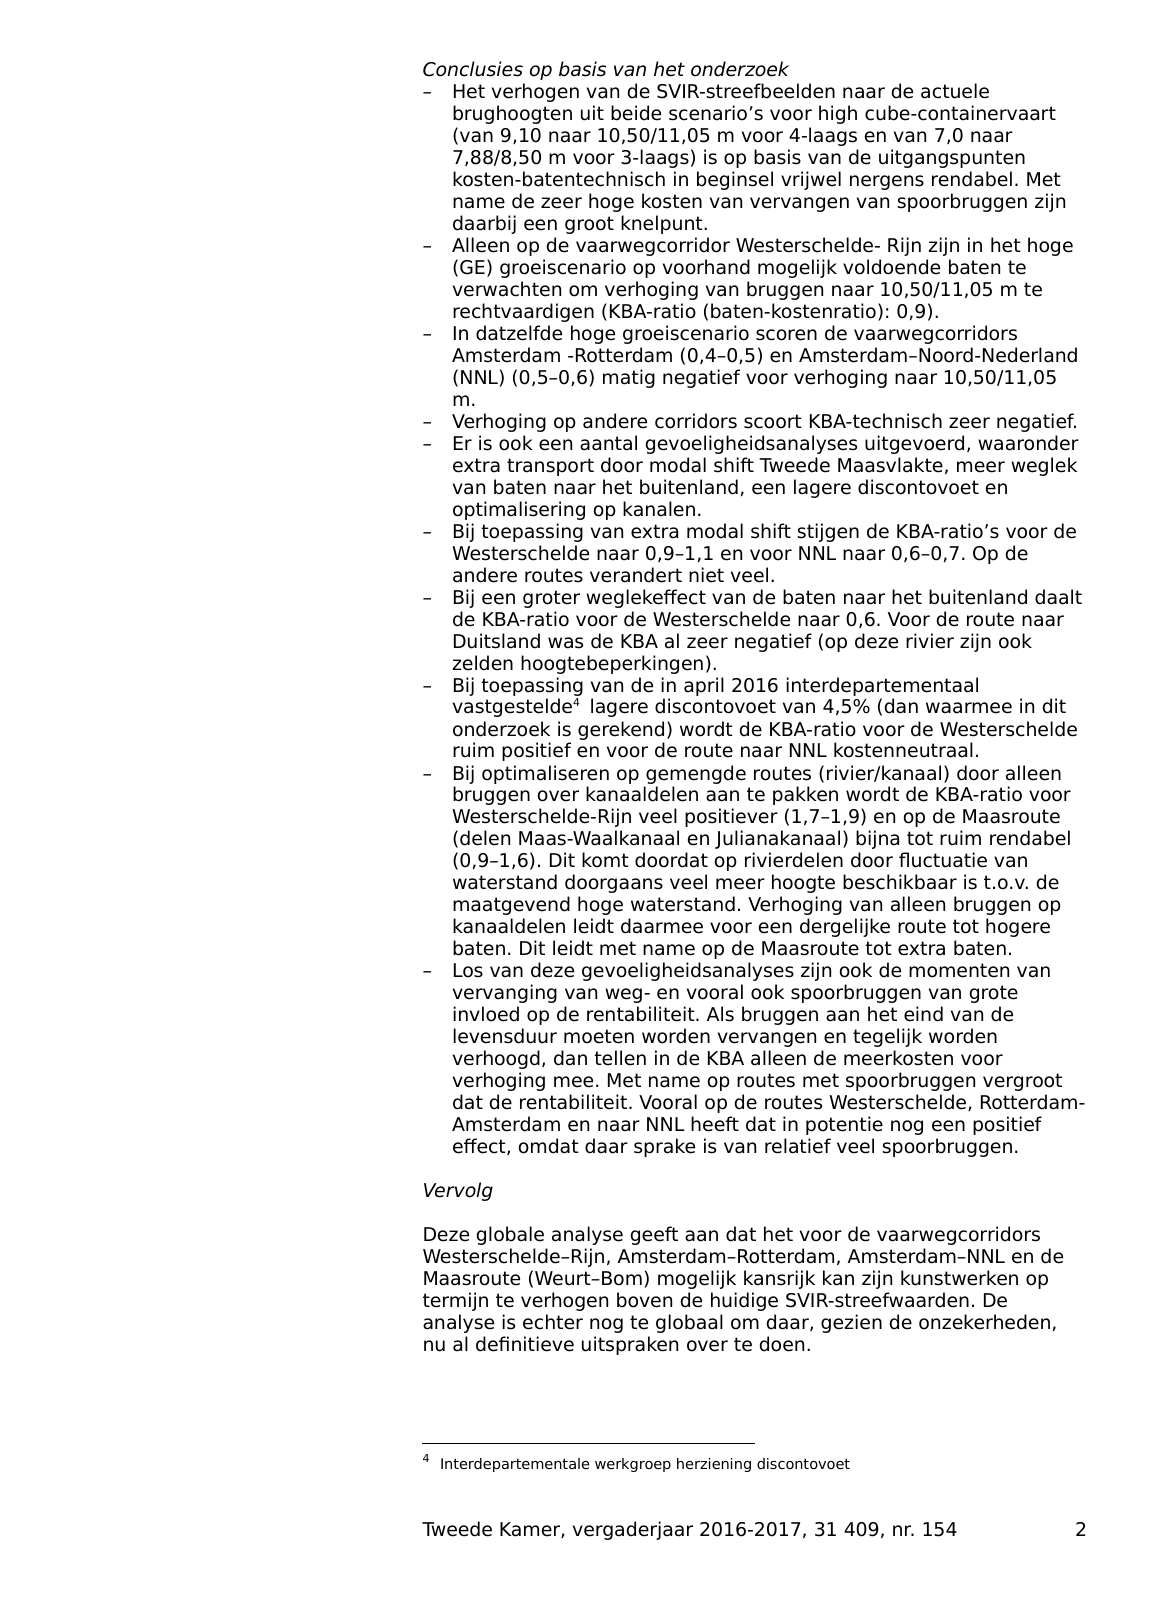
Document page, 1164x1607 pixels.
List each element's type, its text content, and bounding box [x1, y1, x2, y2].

text – Los van deze gevoeligheidsanalyses zijn ook de momenten van vervanging van weg- en vooral ook spoorbruggen van grote invloed op de rentabiliteit. Als bruggen aan het eind van de levensduur moeten worden vervangen en tegelijk worden verhoogd, dan tellen in de KBA alleen de meerkosten voor verhoging mee. Met name op routes met spoorbruggen vergroot dat de rentabiliteit. Vooral op de routes Westerschelde, Rotterdam-Amsterdam en naar NNL heeft dat in potentie nog een positief effect, omdat daar sprake is van relatief veel spoorbruggen. [422, 960, 1087, 1158]
text – Alleen op de vaarwegcorridor Westerschelde- Rijn zijn in het hoge (GE) groeiscenario op voorhand mogelijk voldoende baten te verwachten om verhoging van bruggen naar 10,50/11,05 m te rechtvaardigen (KBA-ratio (baten-kostenratio): 0,9). [422, 235, 1087, 323]
text – Bij optimaliseren op gemengde routes (rivier/kanaal) door alleen bruggen over kanaaldelen aan te pakken wordt de KBA-ratio voor Westerschelde-Rijn veel positiever (1,7–1,9) en op de Maasroute (delen Maas-Waalkanaal en Julianakanaal) bijna tot ruim rendabel (0,9–1,6). Dit komt doordat op rivierdelen door fluctuatie van waterstand doorgaans veel meer hoogte beschikbaar is t.o.v. de maatgevend hoge waterstand. Verhoging van alleen bruggen op kanaaldelen leidt daarmee voor een dergelijke route tot hogere baten. Dit leidt met name op de Maasroute tot extra baten. [422, 762, 1087, 960]
text Deze globale analyse geeft aan dat het voor de vaarwegcorridors Westerschelde–Rijn, Amsterdam–Rotterdam, Amsterdam–NNL en de Maasroute (Weurt–Bom) mogelijk kansrijk kan zijn kunstwerken op termijn te verhogen boven de huidige SVIR-streefwaarden. De analyse is echter nog te globaal om daar, gezien de onzekerheden, nu al definitieve uitspraken over te doen. [422, 1224, 1087, 1356]
text – Bij een groter weglekeffect van de baten naar het buitenland daalt de KBA-ratio voor de Westerschelde naar 0,6. Voor de route naar Duitsland was de KBA al zeer negatief (op deze rivier zijn ook zelden hoogtebeperkingen). [422, 587, 1087, 674]
text – Het verhogen van de SVIR-streefbeelden naar de actuele brughoogten uit beide scenario’s voor high cube-containervaart (van 9,10 naar 10,50/11,05 m voor 4-laags en van 7,0 naar 7,88/8,50 m voor 3-laags) is op basis van de uitgangspunten kosten-batentechnisch in beginsel vrijwel nergens rendabel. Met name de zeer hoge kosten van vervangen van spoorbruggen zijn daarbij een groot knelpunt. [422, 81, 1087, 235]
text – Er is ook een aantal gevoeligheidsanalyses uitgevoerd, waaronder extra transport door modal shift Tweede Maasvlakte, meer weglek van baten naar het buitenland, een lagere discontovoet en optimalisering op kanalen. [422, 433, 1087, 521]
subtitle Conclusies op basis van het onderzoek [422, 59, 1087, 81]
subtitle Vervolg [422, 1180, 1087, 1202]
text – Verhoging op andere corridors scoort KBA-technisch zeer negatief. [422, 411, 1087, 433]
text Interdepartementale werkgroep herziening discontovoet [422, 1452, 1087, 1474]
text – Bij toepassing van extra modal shift stijgen de KBA-ratio’s voor de Westerschelde naar 0,9–1,1 en voor NNL naar 0,6–0,7. Op de andere routes verandert niet veel. [422, 521, 1087, 587]
text – In datzelfde hoge groeiscenario scoren de vaarwegcorridors Amsterdam -Rotterdam (0,4–0,5) en Amsterdam–Noord-Nederland (NNL) (0,5–0,6) matig negatief voor verhoging naar 10,50/11,05 m. [422, 323, 1087, 411]
text – Bij toepassing van de in april 2016 interdepartementaal vastgestelde lagere discontovoet van 4,5% (dan waarmee in dit onderzoek is gerekend) wordt de KBA-ratio voor de Westerschelde ruim positief en voor de route naar NNL kostenneutraal. [422, 674, 1087, 762]
